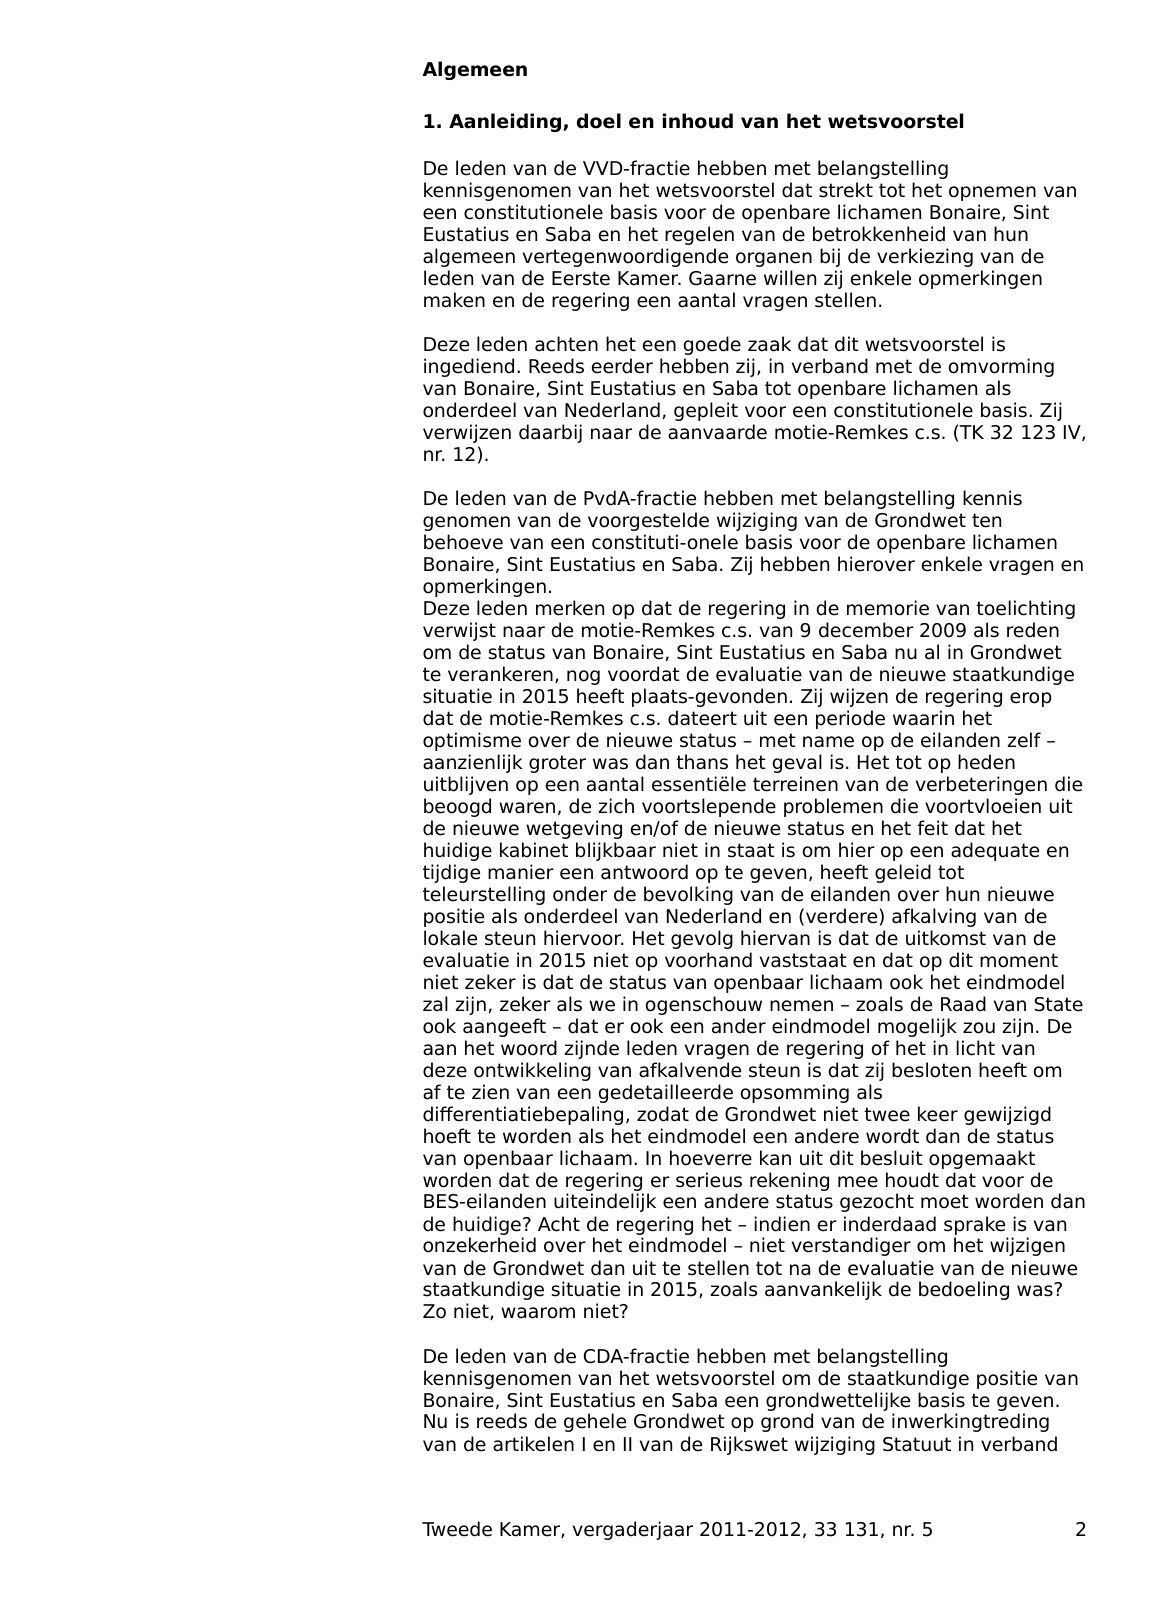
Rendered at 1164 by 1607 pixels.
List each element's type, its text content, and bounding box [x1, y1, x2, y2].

text De leden van de VVD-fractie hebben met belangstelling kennisgenomen van het wetsvoorstel dat strekt tot het opnemen van een constitutionele basis voor de openbare lichamen Bonaire, Sint Eustatius en Saba en het regelen van de betrokkenheid van hun algemeen vertegenwoordigende organen bij de verkiezing van de leden van de Eerste Kamer. Gaarne willen zij enkele opmerkingen maken en de regering een aantal vragen stellen. [422, 158, 1087, 312]
subtitle Algemeen [422, 59, 1087, 81]
text De leden van de CDA-fractie hebben met belangstelling kennisgenomen van het wetsvoorstel om de staatkundige positie van Bonaire, Sint Eustatius en Saba een grondwettelijke basis te geven. Nu is reeds de gehele Grondwet op grond van de inwerkingtreding van de artikelen I en II van de Rijkswet wijziging Statuut in verband [422, 1346, 1087, 1455]
subtitle 1. Aanleiding, doel en inhoud van het wetsvoorstel [422, 111, 1087, 133]
text Deze leden merken op dat de regering in de memorie van toelichting verwijst naar de motie-Remkes c.s. van 9 december 2009 als reden om de status van Bonaire, Sint Eustatius en Saba nu al in Grondwet te verankeren, nog voordat de evaluatie van de nieuwe staatkundige situatie in 2015 heeft plaats-gevonden. Zij wijzen de regering erop dat de motie-Remkes c.s. dateert uit een periode waarin het optimisme over de nieuwe status – met name op de eilanden zelf – aanzienlijk groter was dan thans het geval is. Het tot op heden uitblijven op een aantal essentiële terreinen van de verbeteringen die beoogd waren, de zich voortslepende problemen die voortvloeien uit de nieuwe wetgeving en/of de nieuwe status en het feit dat het huidige kabinet blijkbaar niet in staat is om hier op een adequate en tijdige manier een antwoord op te geven, heeft geleid tot teleurstelling onder de bevolking van de eilanden over hun nieuwe positie als onderdeel van Nederland en (verdere) afkalving van de lokale steun hiervoor. Het gevolg hiervan is dat de uitkomst van de evaluatie in 2015 niet op voorhand vaststaat en dat op dit moment niet zeker is dat de status van openbaar lichaam ook het eindmodel zal zijn, zeker als we in ogenschouw nemen – zoals de Raad van State ook aangeeft – dat er ook een ander eindmodel mogelijk zou zijn. De aan het woord zijnde leden vragen de regering of het in licht van deze ontwikkeling van afkalvende steun is dat zij besloten heeft om af te zien van een gedetailleerde opsomming als differentiatiebepaling, zodat de Grondwet niet twee keer gewijzigd hoeft te worden als het eindmodel een andere wordt dan de status van openbaar lichaam. In hoeverre kan uit dit besluit opgemaakt worden dat de regering er serieus rekening mee houdt dat voor de BES-eilanden uiteindelijk een andere status gezocht moet worden dan de huidige? Acht de regering het – indien er inderdaad sprake is van onzekerheid over het eindmodel – niet verstandiger om het wijzigen van de Grondwet dan uit te stellen tot na de evaluatie van de nieuwe staatkundige situatie in 2015, zoals aanvankelijk de bedoeling was? Zo niet, waarom niet? [422, 598, 1087, 1323]
text De leden van de PvdA-fractie hebben met belangstelling kennis genomen van de voorgestelde wijziging van de Grondwet ten behoeve van een constituti-onele basis voor de openbare lichamen Bonaire, Sint Eustatius en Saba. Zij hebben hierover enkele vragen en opmerkingen. [422, 488, 1087, 598]
text Deze leden achten het een goede zaak dat dit wetsvoorstel is ingediend. Reeds eerder hebben zij, in verband met de omvorming van Bonaire, Sint Eustatius en Saba tot openbare lichamen als onderdeel van Nederland, gepleit voor een constitutionele basis. Zij verwijzen daarbij naar de aanvaarde motie-Remkes c.s. (TK 32 123 IV, nr. 12). [422, 334, 1087, 466]
